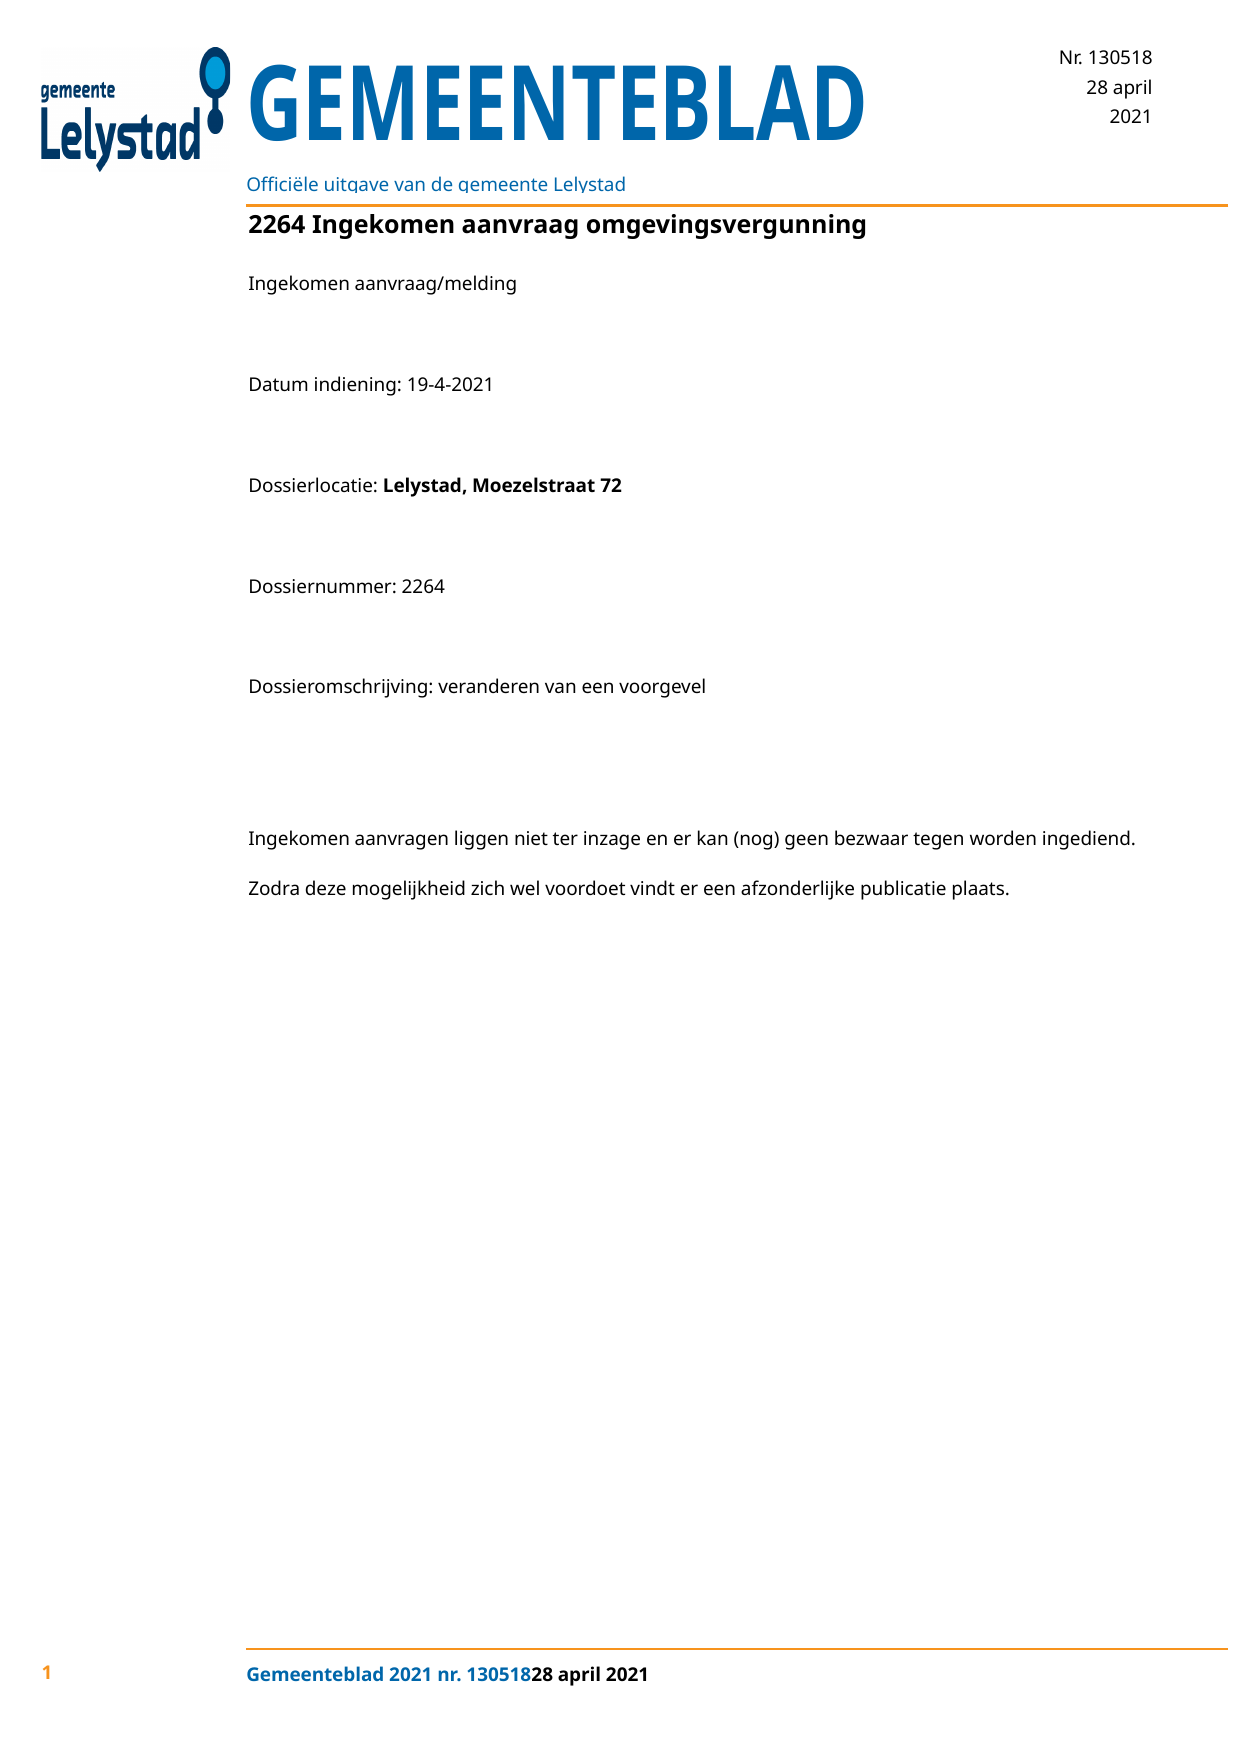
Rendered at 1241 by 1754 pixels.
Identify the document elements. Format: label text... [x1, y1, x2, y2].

picture [41, 47, 231, 172]
text 2264 Ingekomen aanvraag omgevingsvergunning [248, 207, 1152, 241]
text Dossierlocatie: Lelystad, Moezelstraat 72 [248, 472, 1152, 498]
text Ingekomen aanvragen liggen niet ter inzage en er kan (nog) geen bezwaar tegen worden ingediend. [248, 825, 1152, 851]
text Ingekomen aanvraag/melding [248, 270, 1152, 296]
text Zodra deze mogelijkheid zich wel voordoet vindt er een afzonderlijke publicatie plaats. [248, 875, 1152, 901]
text Dossieromschrijving: veranderen van een voorgevel [248, 674, 1152, 699]
text Dossiernummer: 2264 [248, 573, 1152, 598]
text Datum indiening: 19-4-2021 [248, 371, 1152, 397]
